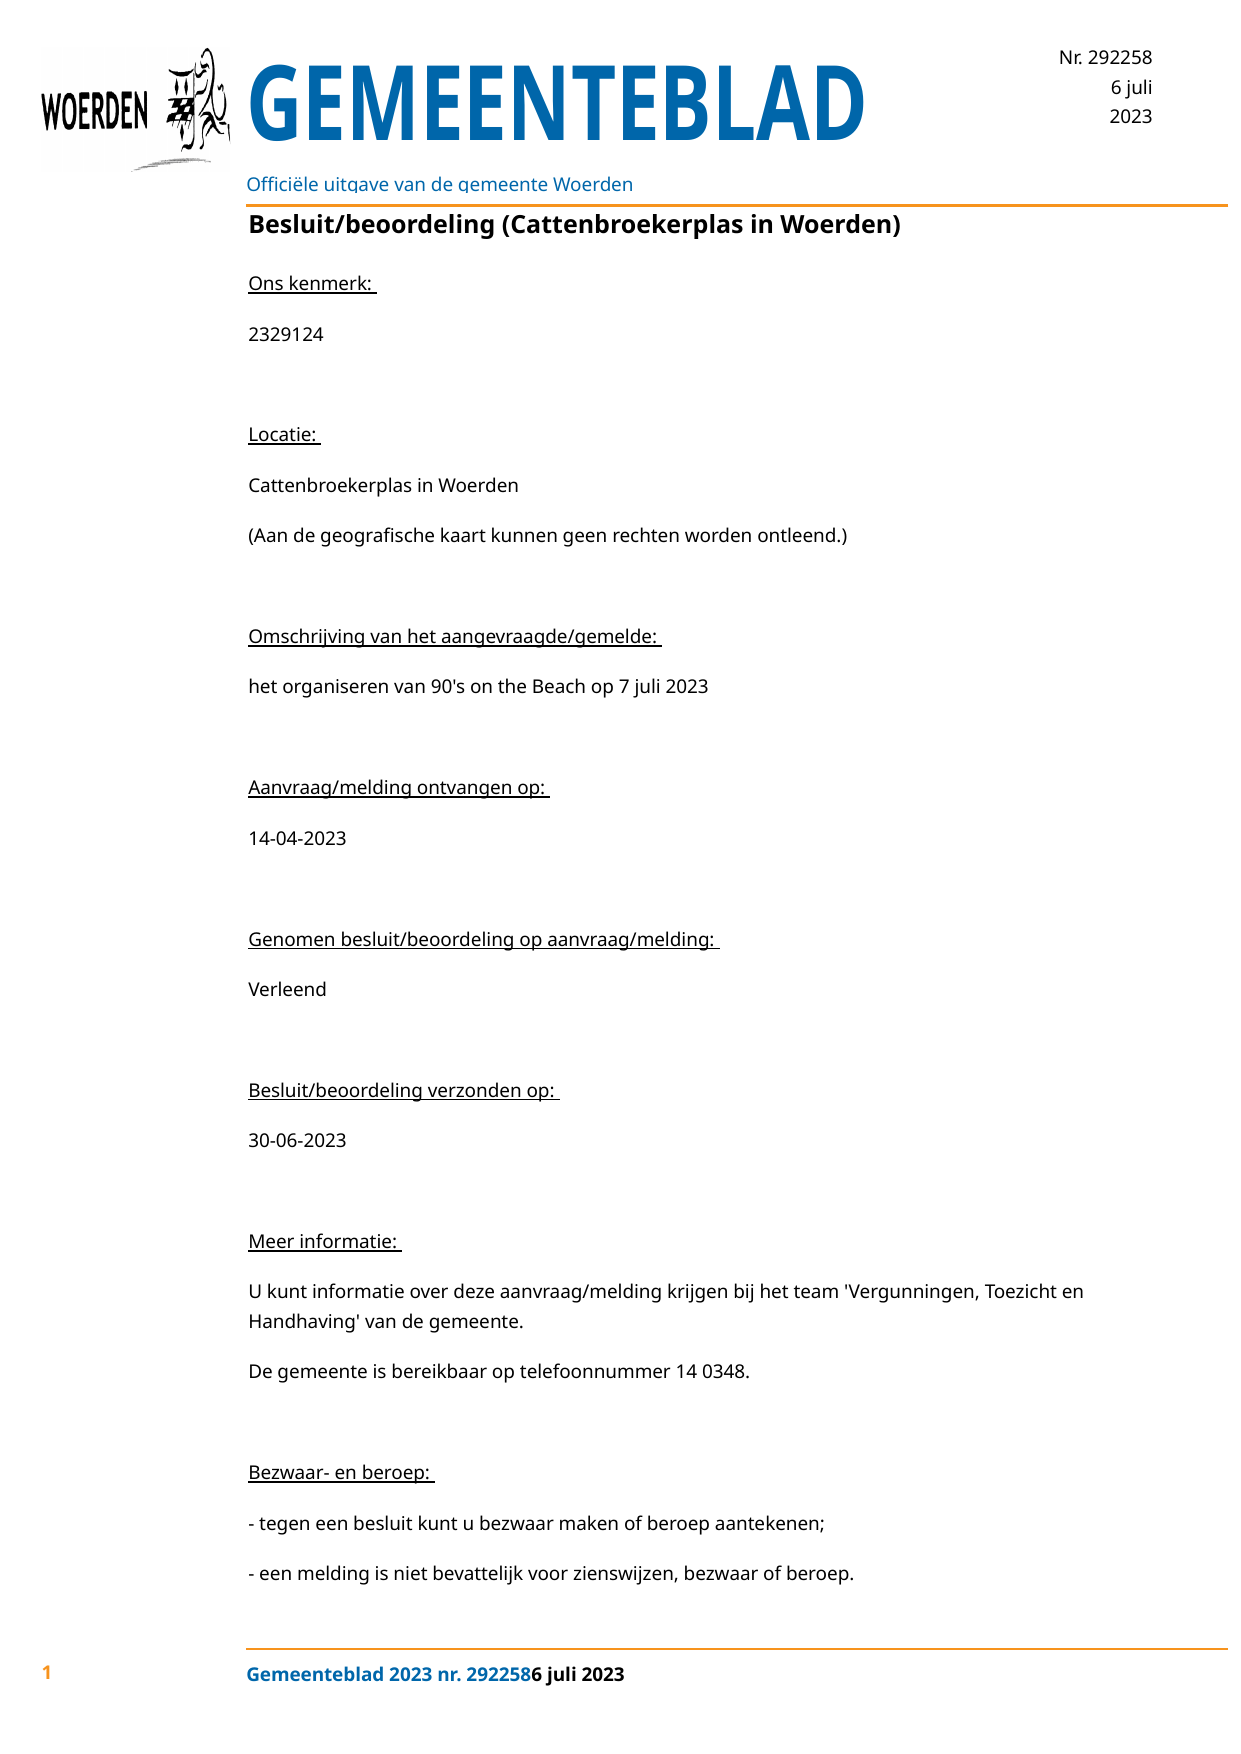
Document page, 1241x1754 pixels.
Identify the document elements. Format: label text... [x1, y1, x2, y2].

text 30-06-2023 [248, 1127, 1152, 1153]
text Ons kenmerk: [248, 270, 1152, 296]
text Besluit/beoordeling (Cattenbroekerplas in Woerden) [248, 207, 1152, 241]
text U kunt informatie over deze aanvraag/melding krijgen bij het team 'Vergunningen, Toezicht en Handhaving' van de gemeente. [248, 1279, 1152, 1334]
text - een melding is niet bevattelijk voor zienswijzen, bezwaar of beroep. [248, 1560, 1152, 1586]
text 2329124 [248, 321, 1152, 346]
picture [41, 47, 231, 172]
text Genomen besluit/beoordeling op aanvraag/melding: [248, 926, 1152, 951]
text Meer informatie: [248, 1228, 1152, 1254]
text Bezwaar- en beroep: [248, 1459, 1152, 1485]
text - tegen een besluit kunt u bezwaar maken of beroep aantekenen; [248, 1510, 1152, 1536]
text Besluit/beoordeling verzonden op: [248, 1077, 1152, 1103]
text 14-04-2023 [248, 825, 1152, 851]
text Locatie: [248, 422, 1152, 447]
text het organiseren van 90's on the Beach op 7 juli 2023 [248, 674, 1152, 699]
text Cattenbroekerplas in Woerden [248, 472, 1152, 498]
text Omschrijving van het aangevraagde/gemelde: [248, 623, 1152, 649]
text Aanvraag/melding ontvangen op: [248, 774, 1152, 800]
text De gemeente is bereikbaar op telefoonnummer 14 0348. [248, 1359, 1152, 1384]
text Verleend [248, 976, 1152, 1002]
text (Aan de geografische kaart kunnen geen rechten worden ontleend.) [248, 522, 1152, 548]
